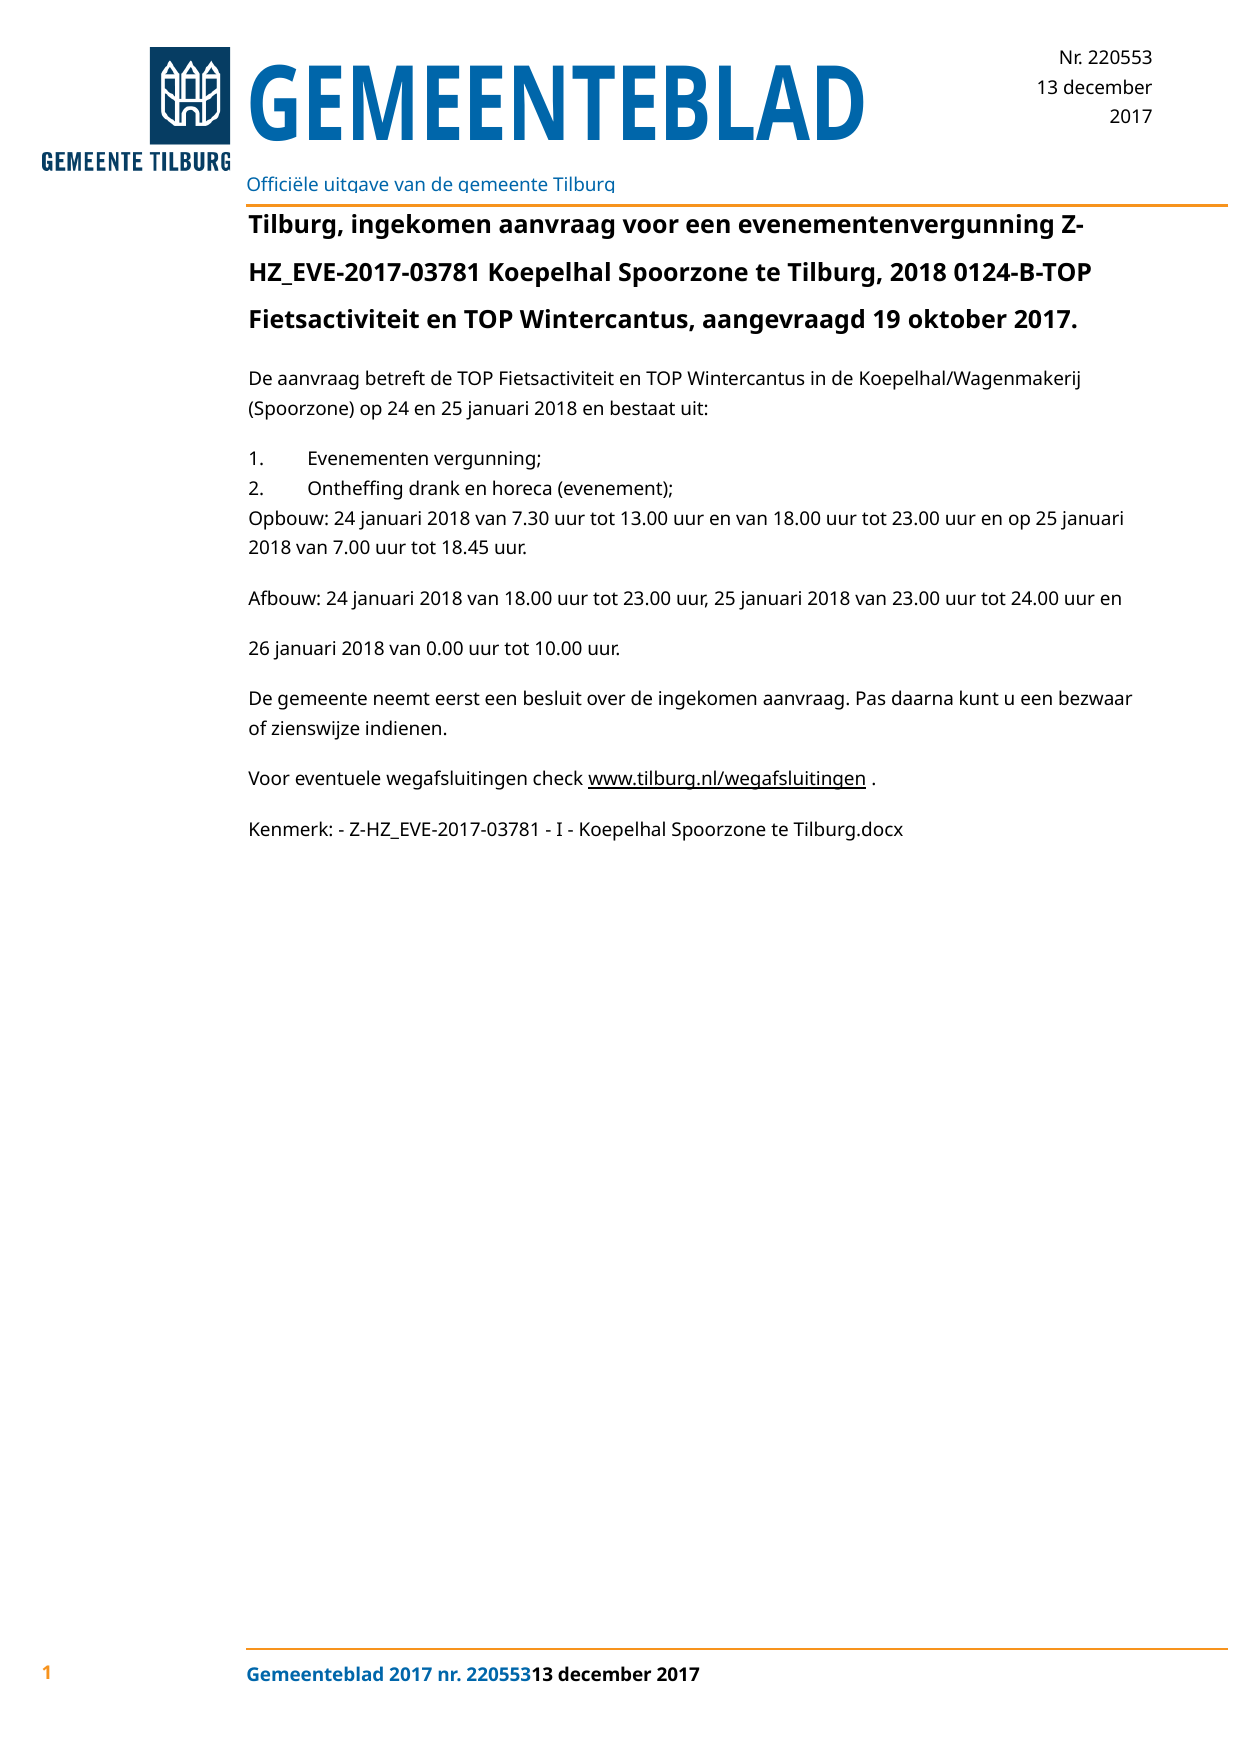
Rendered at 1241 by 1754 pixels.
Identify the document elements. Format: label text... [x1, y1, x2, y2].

text Voor eventuele wegafsluitingen check www.tilburg.nl/wegafsluitingen . [248, 766, 1152, 791]
text Kenmerk: - Z-HZ_EVE-2017-03781 - I - Koepelhal Spoorzone te Tilburg.docx [248, 816, 1152, 842]
text Opbouw: 24 januari 2018 van 7.30 uur tot 13.00 uur en van 18.00 uur tot 23.00 uur en op 25 januari 2018 van 7.00 uur tot 18.45 uur. [248, 505, 1152, 560]
text De gemeente neemt eerst een besluit over de ingekomen aanvraag. Pas daarna kunt u een bezwaar of zienswijze indienen. [248, 686, 1152, 741]
picture [41, 47, 231, 172]
list Evenementen vergunning; [248, 446, 1152, 471]
list Ontheffing drank en horeca (evenement); [248, 475, 1152, 501]
text 26 januari 2018 van 0.00 uur tot 10.00 uur. [248, 635, 1152, 661]
text Tilburg, ingekomen aanvraag voor een evenementenvergunning Z-HZ_EVE-2017-03781 Koepelhal Spoorzone te Tilburg, 2018 0124-B-TOP Fietsactiviteit en TOP Wintercantus, aangevraagd 19 oktober 2017. [248, 207, 1152, 336]
text De aanvraag betreft de TOP Fietsactiviteit en TOP Wintercantus in de Koepelhal/Wagenmakerij (Spoorzone) op 24 en 25 januari 2018 en bestaat uit: [248, 366, 1152, 421]
text Afbouw: 24 januari 2018 van 18.00 uur tot 23.00 uur, 25 januari 2018 van 23.00 uur tot 24.00 uur en [248, 585, 1152, 610]
